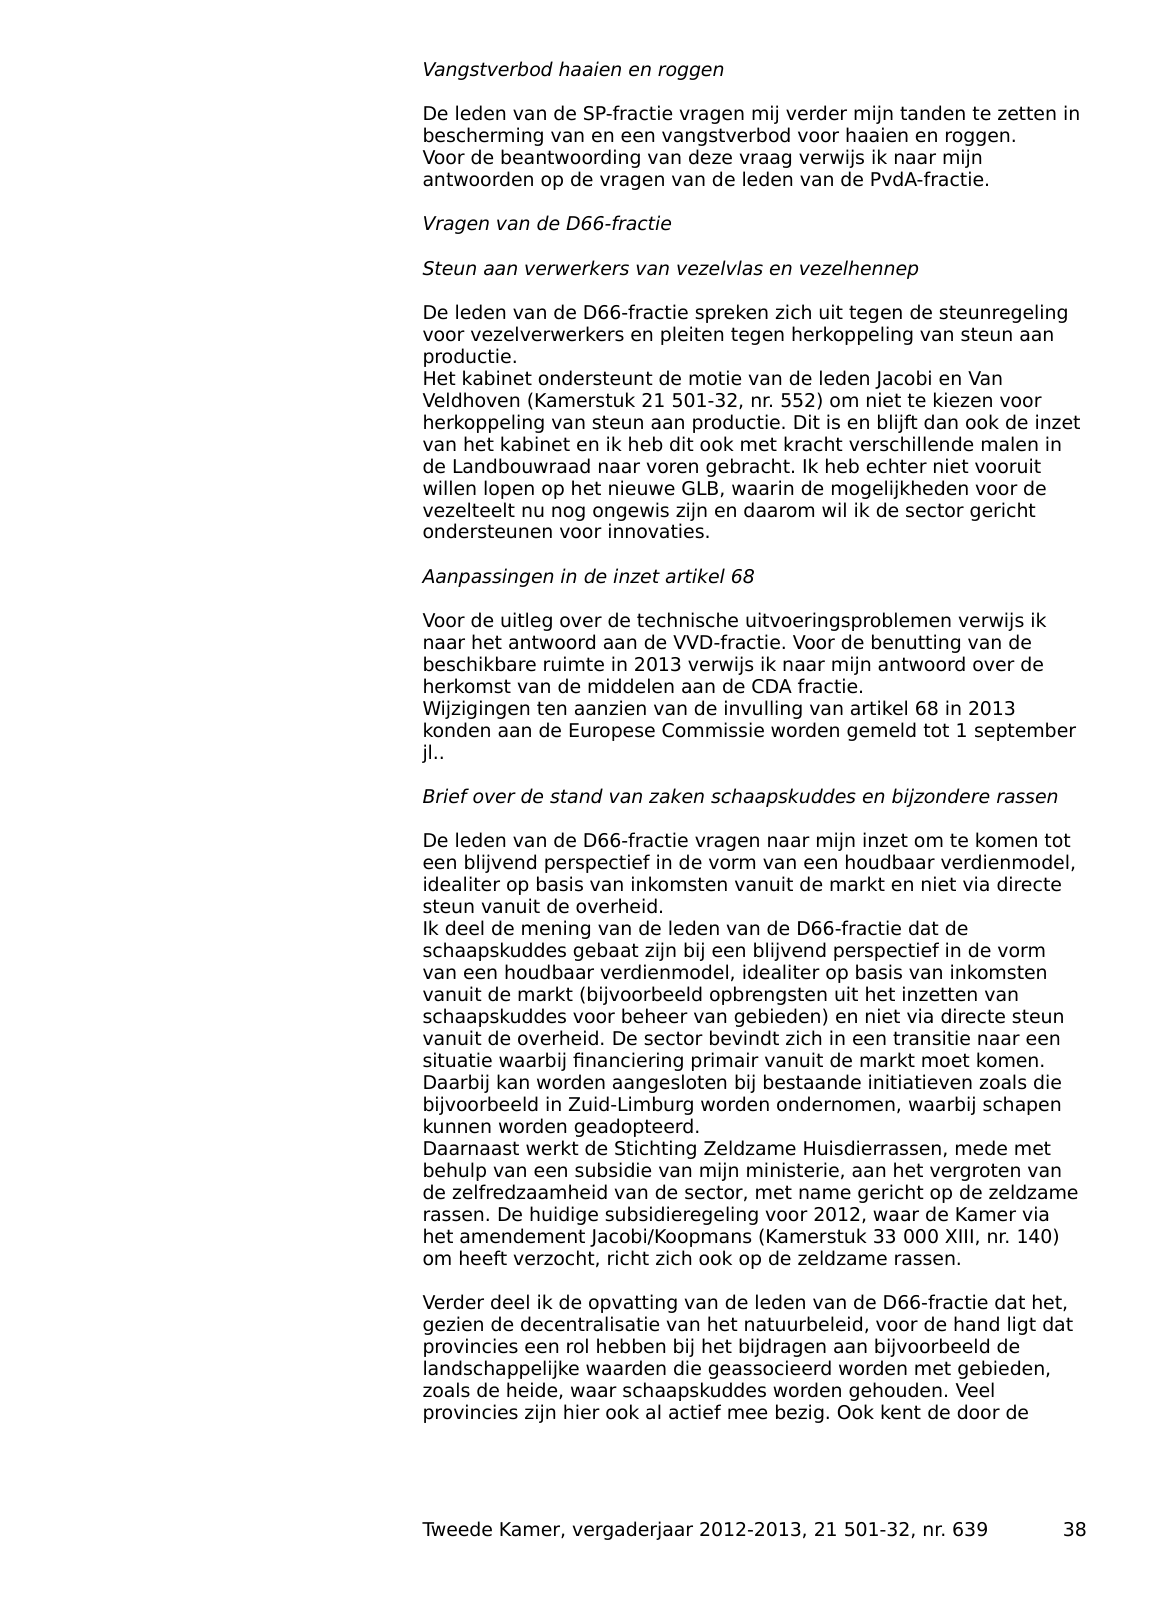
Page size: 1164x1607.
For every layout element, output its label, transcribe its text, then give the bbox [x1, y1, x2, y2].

text Ik deel de mening van de leden van de D66-fractie dat de schaapskuddes gebaat zijn bij een blijvend perspectief in de vorm van een houdbaar verdienmodel, idealiter op basis van inkomsten vanuit de markt (bijvoorbeeld opbrengsten uit het inzetten van schaapskuddes voor beheer van gebieden) en niet via directe steun vanuit de overheid. De sector bevindt zich in een transitie naar een situatie waarbij financiering primair vanuit de markt moet komen. Daarbij kan worden aangesloten bij bestaande initiatieven zoals die bijvoorbeeld in Zuid-Limburg worden ondernomen, waarbij schapen kunnen worden geadopteerd. [422, 918, 1087, 1138]
text Wijzigingen ten aanzien van de invulling van artikel 68 in 2013 konden aan de Europese Commissie worden gemeld tot 1 september jl.. [422, 698, 1087, 764]
text Voor de uitleg over de technische uitvoeringsproblemen verwijs ik naar het antwoord aan de VVD-fractie. Voor de benutting van de beschikbare ruimte in 2013 verwijs ik naar mijn antwoord over de herkomst van de middelen aan de CDA fractie. [422, 610, 1087, 698]
subtitle Aanpassingen in de inzet artikel 68 [422, 566, 1087, 588]
text Daarnaast werkt de Stichting Zeldzame Huisdierrassen, mede met behulp van een subsidie van mijn ministerie, aan het vergroten van de zelfredzaamheid van de sector, met name gericht op de zeldzame rassen. De huidige subsidieregeling voor 2012, waar de Kamer via het amendement Jacobi/Koopmans (Kamerstuk 33 000 XIII, nr. 140) om heeft verzocht, richt zich ook op de zeldzame rassen. [422, 1138, 1087, 1269]
text Verder deel ik de opvatting van de leden van de D66-fractie dat het, gezien de decentralisatie van het natuurbeleid, voor de hand ligt dat provincies een rol hebben bij het bijdragen aan bijvoorbeeld de landschappelijke waarden die geassocieerd worden met gebieden, zoals de heide, waar schaapskuddes worden gehouden. Veel provincies zijn hier ook al actief mee bezig. Ook kent de door de [422, 1292, 1087, 1424]
subtitle Brief over de stand van zaken schaapskuddes en bijzondere rassen [422, 786, 1087, 808]
subtitle Vangstverbod haaien en roggen [422, 59, 1087, 81]
text De leden van de SP-fractie vragen mij verder mijn tanden te zetten in bescherming van en een vangstverbod voor haaien en roggen. [422, 103, 1087, 147]
text De leden van de D66-fractie vragen naar mijn inzet om te komen tot een blijvend perspectief in de vorm van een houdbaar verdienmodel, idealiter op basis van inkomsten vanuit de markt en niet via directe steun vanuit de overheid. [422, 830, 1087, 918]
subtitle Vragen van de D66-fractie [422, 213, 1087, 235]
text Het kabinet ondersteunt de motie van de leden Jacobi en Van Veldhoven (Kamerstuk 21 501-32, nr. 552) om niet te kiezen voor herkoppeling van steun aan productie. Dit is en blijft dan ook de inzet van het kabinet en ik heb dit ook met kracht verschillende malen in de Landbouwraad naar voren gebracht. Ik heb echter niet vooruit willen lopen op het nieuwe GLB, waarin de mogelijkheden voor de vezelteelt nu nog ongewis zijn en daarom wil ik de sector gericht ondersteunen voor innovaties. [422, 368, 1087, 543]
subtitle Steun aan verwerkers van vezelvlas en vezelhennep [422, 257, 1087, 279]
text De leden van de D66-fractie spreken zich uit tegen de steunregeling voor vezelverwerkers en pleiten tegen herkoppeling van steun aan productie. [422, 302, 1087, 368]
text Voor de beantwoording van deze vraag verwijs ik naar mijn antwoorden op de vragen van de leden van de PvdA-fractie. [422, 147, 1087, 191]
